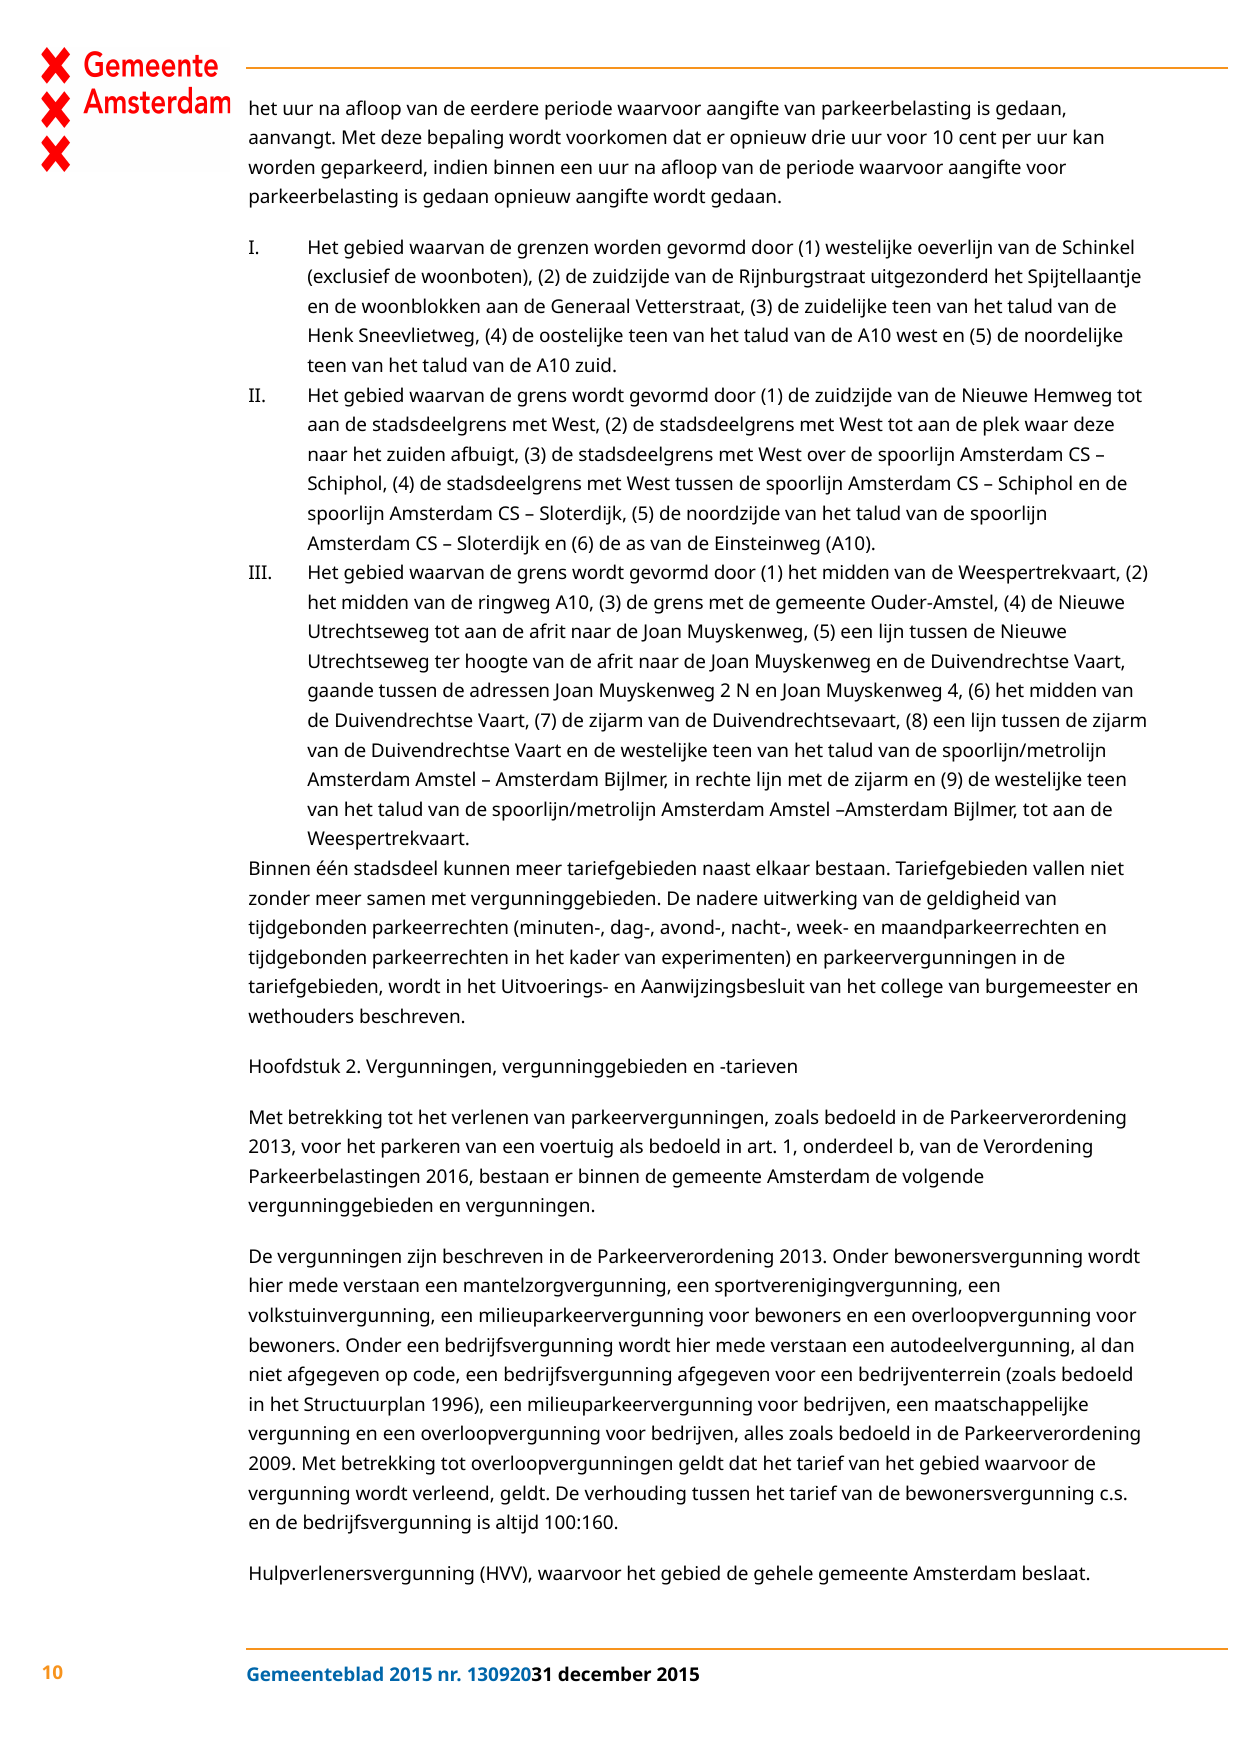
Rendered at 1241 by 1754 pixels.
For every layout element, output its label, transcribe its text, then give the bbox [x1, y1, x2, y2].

text Met betrekking tot het verlenen van parkeervergunningen, zoals bedoeld in de Parkeerverordening 2013, voor het parkeren van een voertuig als bedoeld in art. 1, onderdeel b, van de Verordening Parkeerbelastingen 2016, bestaan er binnen de gemeente Amsterdam de volgende vergunninggebieden en vergunningen. [248, 1104, 1152, 1218]
list Het gebied waarvan de grens wordt gevormd door (1) het midden van de Weespertrekvaart, (2) het midden van de ringweg A10, (3) de grens met de gemeente Ouder-Amstel, (4) de Nieuwe Utrechtseweg tot aan de afrit naar de Joan Muyskenweg, (5) een lijn tussen de Nieuwe Utrechtseweg ter hoogte van de afrit naar de Joan Muyskenweg en de Duivendrechtse Vaart, gaande tussen de adressen Joan Muyskenweg 2 N en Joan Muyskenweg 4, (6) het midden van de Duivendrechtse Vaart, (7) de zijarm van de Duivendrechtsevaart, (8) een lijn tussen de zijarm van de Duivendrechtse Vaart en de westelijke teen van het talud van de spoorlijn/metrolijn Amsterdam Amstel – Amsterdam Bijlmer, in rechte lijn met de zijarm en (9) de westelijke teen van het talud van de spoorlijn/metrolijn Amsterdam Amstel –Amsterdam Bijlmer, tot aan de Weespertrekvaart. [248, 559, 1152, 851]
text het uur na afloop van de eerdere periode waarvoor aangifte van parkeerbelasting is gedaan, aanvangt. Met deze bepaling wordt voorkomen dat er opnieuw drie uur voor 10 cent per uur kan worden geparkeerd, indien binnen een uur na afloop van de periode waarvoor aangifte voor parkeerbelasting is gedaan opnieuw aangifte wordt gedaan. [248, 95, 1152, 209]
text Binnen één stadsdeel kunnen meer tariefgebieden naast elkaar bestaan. Tariefgebieden vallen niet zonder meer samen met vergunninggebieden. De nadere uitwerking van de geldigheid van tijdgebonden parkeerrechten (minuten-, dag-, avond-, nacht-, week- en maandparkeerrechten en tijdgebonden parkeerrechten in het kader van experimenten) en parkeervergunningen in de tariefgebieden, wordt in het Uitvoerings- en Aanwijzingsbesluit van het college van burgemeester en wethouders beschreven. [248, 855, 1152, 1029]
text De vergunningen zijn beschreven in de Parkeerverordening 2013. Onder bewonersvergunning wordt hier mede verstaan een mantelzorgvergunning, een sportverenigingvergunning, een volkstuinvergunning, een milieuparkeervergunning voor bewoners en een overloopvergunning voor bewoners. Onder een bedrijfsvergunning wordt hier mede verstaan een autodeelvergunning, al dan niet afgegeven op code, een bedrijfsvergunning afgegeven voor een bedrijventerrein (zoals bedoeld in het Structuurplan 1996), een milieuparkeervergunning voor bedrijven, een maatschappelijke vergunning en een overloopvergunning voor bedrijven, alles zoals bedoeld in de Parkeerverordening 2009. Met betrekking tot overloopvergunningen geldt dat het tarief van het gebied waarvoor de vergunning wordt verleend, geldt. De verhouding tussen het tarief van de bewonersvergunning c.s. en de bedrijfsvergunning is altijd 100:160. [248, 1243, 1152, 1535]
text Hulpverlenersvergunning (HVV), waarvoor het gebied de gehele gemeente Amsterdam beslaat. [248, 1560, 1152, 1586]
text Hoofdstuk 2. Vergunningen, vergunninggebieden en -tarieven [248, 1053, 1152, 1079]
list Het gebied waarvan de grenzen worden gevormd door (1) westelijke oeverlijn van de Schinkel (exclusief de woonboten), (2) de zuidzijde van de Rijnburgstraat uitgezonderd het Spijtellaantje en de woonblokken aan de Generaal Vetterstraat, (3) de zuidelijke teen van het talud van de Henk Sneevlietweg, (4) de oostelijke teen van het talud van de A10 west en (5) de noordelijke teen van het talud van de A10 zuid. [248, 234, 1152, 378]
list Het gebied waarvan de grens wordt gevormd door (1) de zuidzijde van de Nieuwe Hemweg tot aan de stadsdeelgrens met West, (2) de stadsdeelgrens met West tot aan de plek waar deze naar het zuiden afbuigt, (3) de stadsdeelgrens met West over de spoorlijn Amsterdam CS – Schiphol, (4) de stadsdeelgrens met West tussen de spoorlijn Amsterdam CS – Schiphol en de spoorlijn Amsterdam CS – Sloterdijk, (5) de noordzijde van het talud van de spoorlijn Amsterdam CS – Sloterdijk en (6) de as van de Einsteinweg (A10). [248, 382, 1152, 556]
picture [41, 47, 231, 172]
